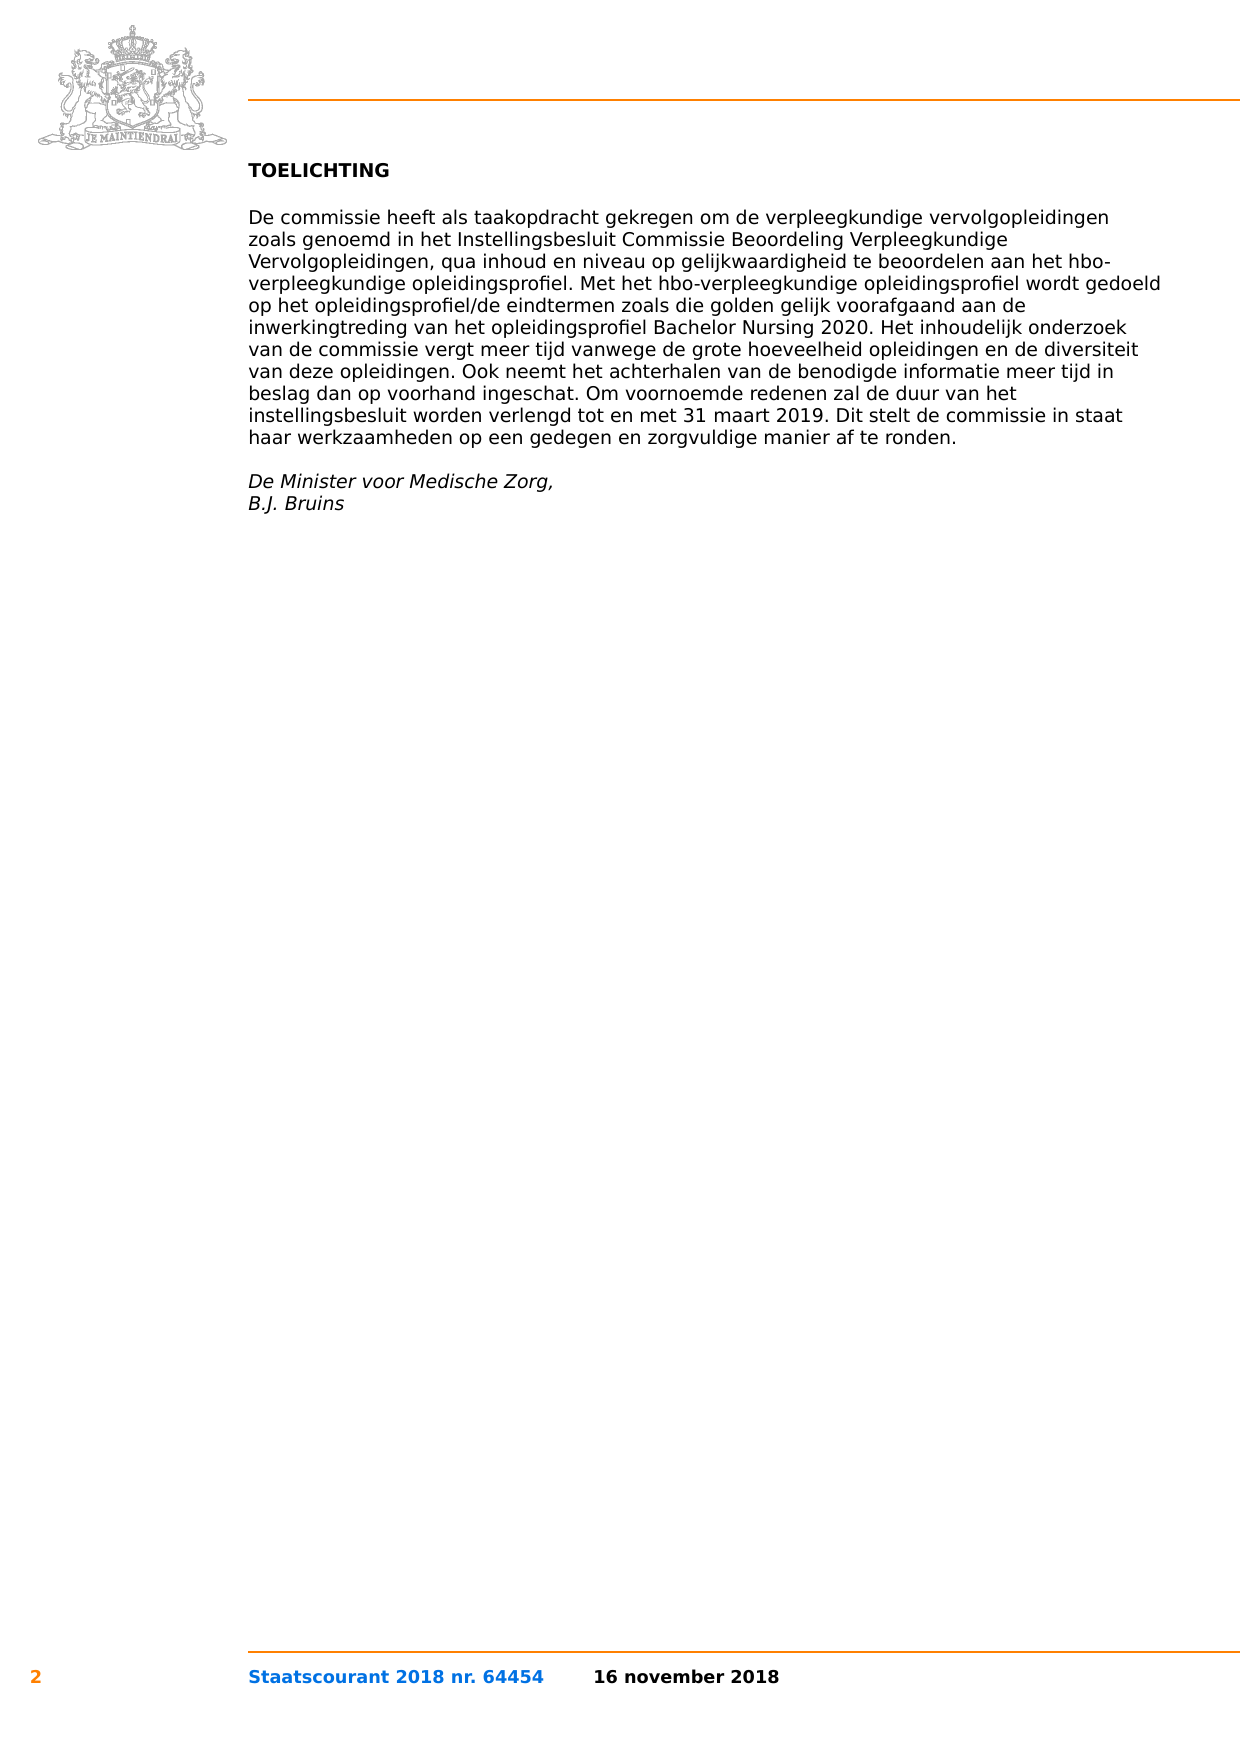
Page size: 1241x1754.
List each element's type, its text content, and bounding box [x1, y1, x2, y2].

subtitle TOELICHTING [248, 160, 1163, 182]
text De Minister voor Medische Zorg, B.J. Bruins [248, 471, 1163, 514]
picture [38, 25, 227, 150]
text De commissie heeft als taakopdracht gekregen om de verpleegkundige vervolgopleidingen zoals genoemd in het Instellingsbesluit Commissie Beoordeling Verpleegkundige Vervolgopleidingen, qua inhoud en niveau op gelijkwaardigheid te beoordelen aan het hbo-verpleegkundige opleidingsprofiel. Met het hbo-verpleegkundige opleidingsprofiel wordt gedoeld op het opleidingsprofiel/de eindtermen zoals die golden gelijk voorafgaand aan de inwerkingtreding van het opleidingsprofiel Bachelor Nursing 2020. Het inhoudelijk onderzoek van de commissie vergt meer tijd vanwege de grote hoeveelheid opleidingen en de diversiteit van deze opleidingen. Ook neemt het achterhalen van de benodigde informatie meer tijd in beslag dan op voorhand ingeschat. Om voornoemde redenen zal de duur van het instellingsbesluit worden verlengd tot en met 31 maart 2019. Dit stelt de commissie in staat haar werkzaamheden op een gedegen en zorgvuldige manier af te ronden. [248, 207, 1163, 449]
